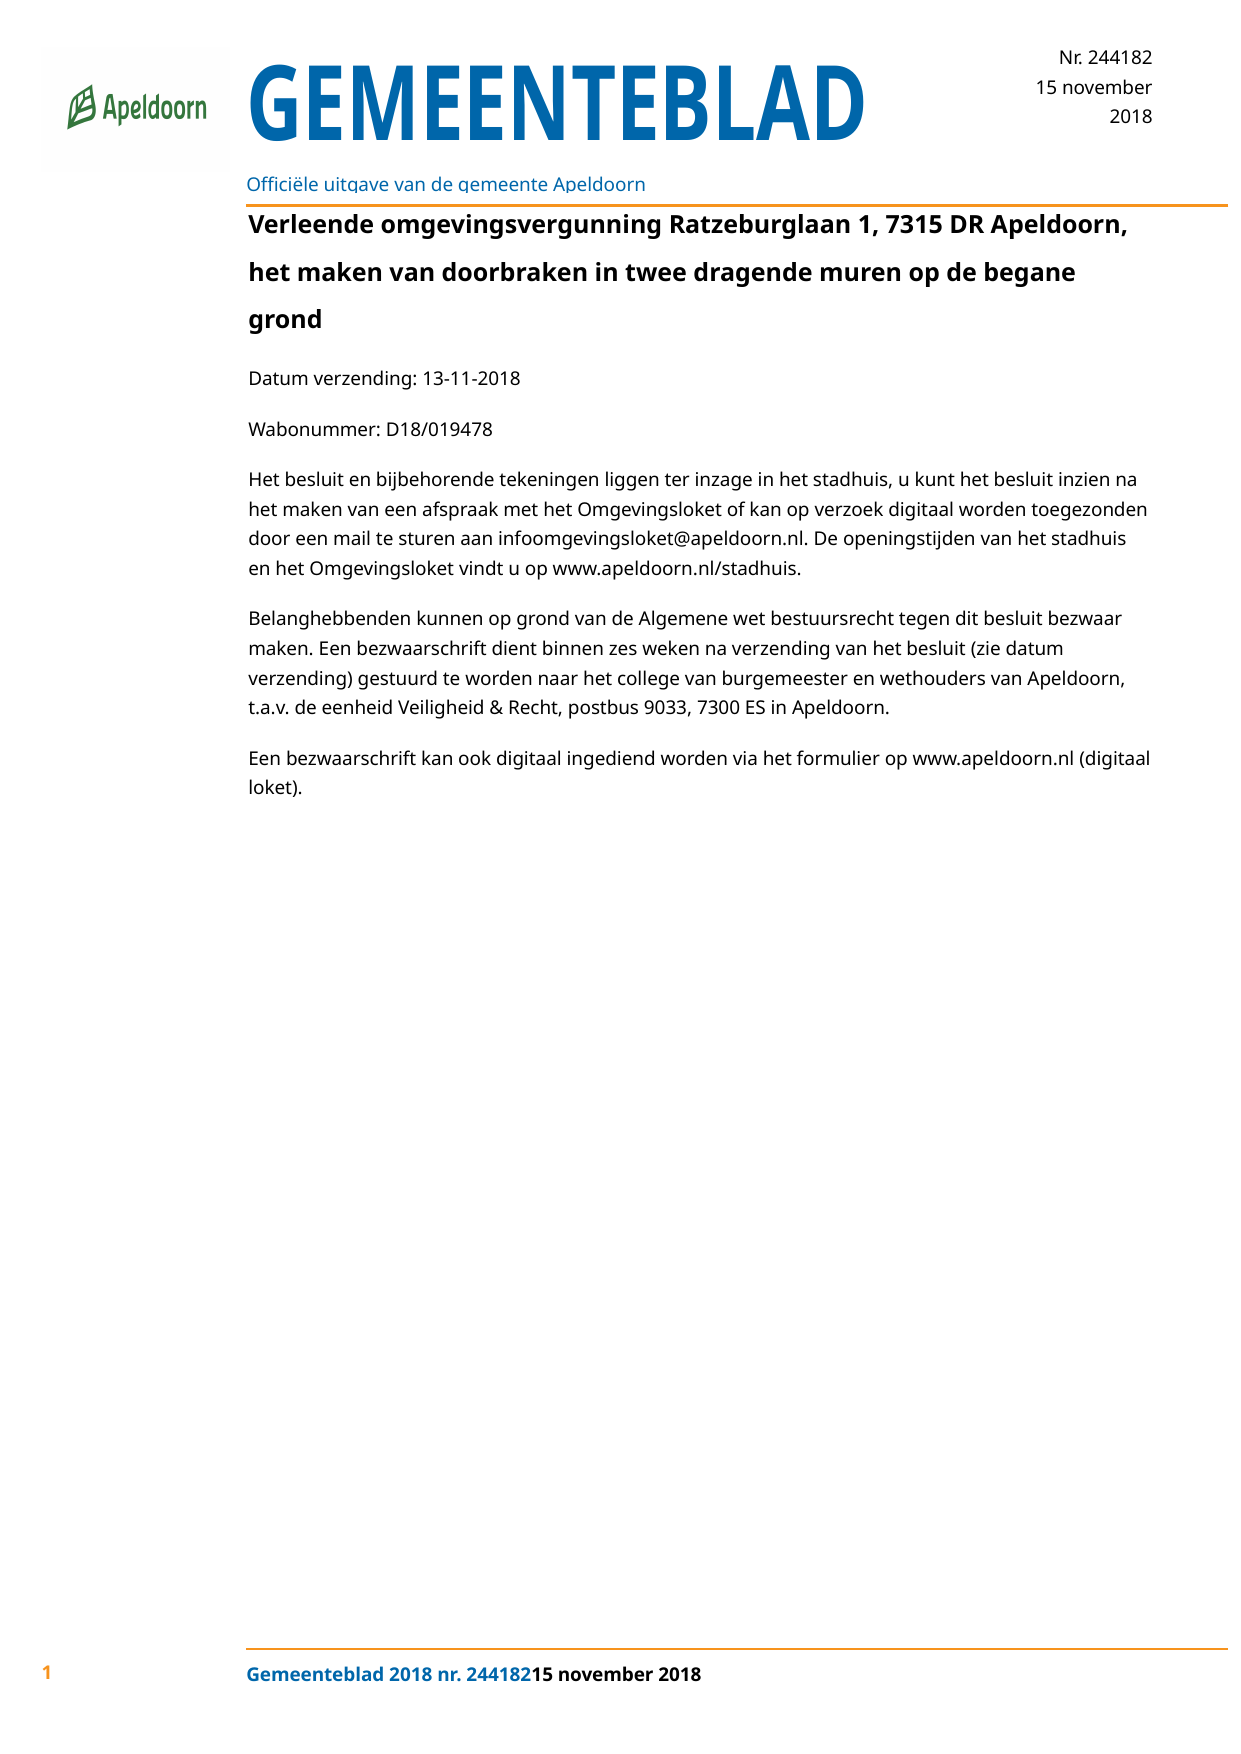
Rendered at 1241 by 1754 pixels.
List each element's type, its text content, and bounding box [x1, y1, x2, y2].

text Belanghebbenden kunnen op grond van de Algemene wet bestuursrecht tegen dit besluit bezwaar maken. Een bezwaarschrift dient binnen zes weken na verzending van het besluit (zie datum verzending) gestuurd te worden naar het college van burgemeester en wethouders van Apeldoorn, t.a.v. de eenheid Veiligheid & Recht, postbus 9033, 7300 ES in Apeldoorn. [248, 606, 1152, 720]
text Verleende omgevingsvergunning Ratzeburglaan 1, 7315 DR Apeldoorn, het maken van doorbraken in twee dragende muren op de begane grond [248, 207, 1152, 336]
text Datum verzending: 13-11-2018 [248, 366, 1152, 391]
text Het besluit en bijbehorende tekeningen liggen ter inzage in het stadhuis, u kunt het besluit inzien na het maken van een afspraak met het Omgevingsloket of kan op verzoek digitaal worden toegezonden door een mail te sturen aan infoomgevingsloket@apeldoorn.nl. De openingstijden van het stadhuis en het Omgevingsloket vindt u op www.apeldoorn.nl/stadhuis. [248, 466, 1152, 581]
text Wabonummer: D18/019478 [248, 416, 1152, 442]
text Een bezwaarschrift kan ook digitaal ingediend worden via het formulier op www.apeldoorn.nl (digitaal loket). [248, 745, 1152, 800]
picture [41, 47, 231, 172]
